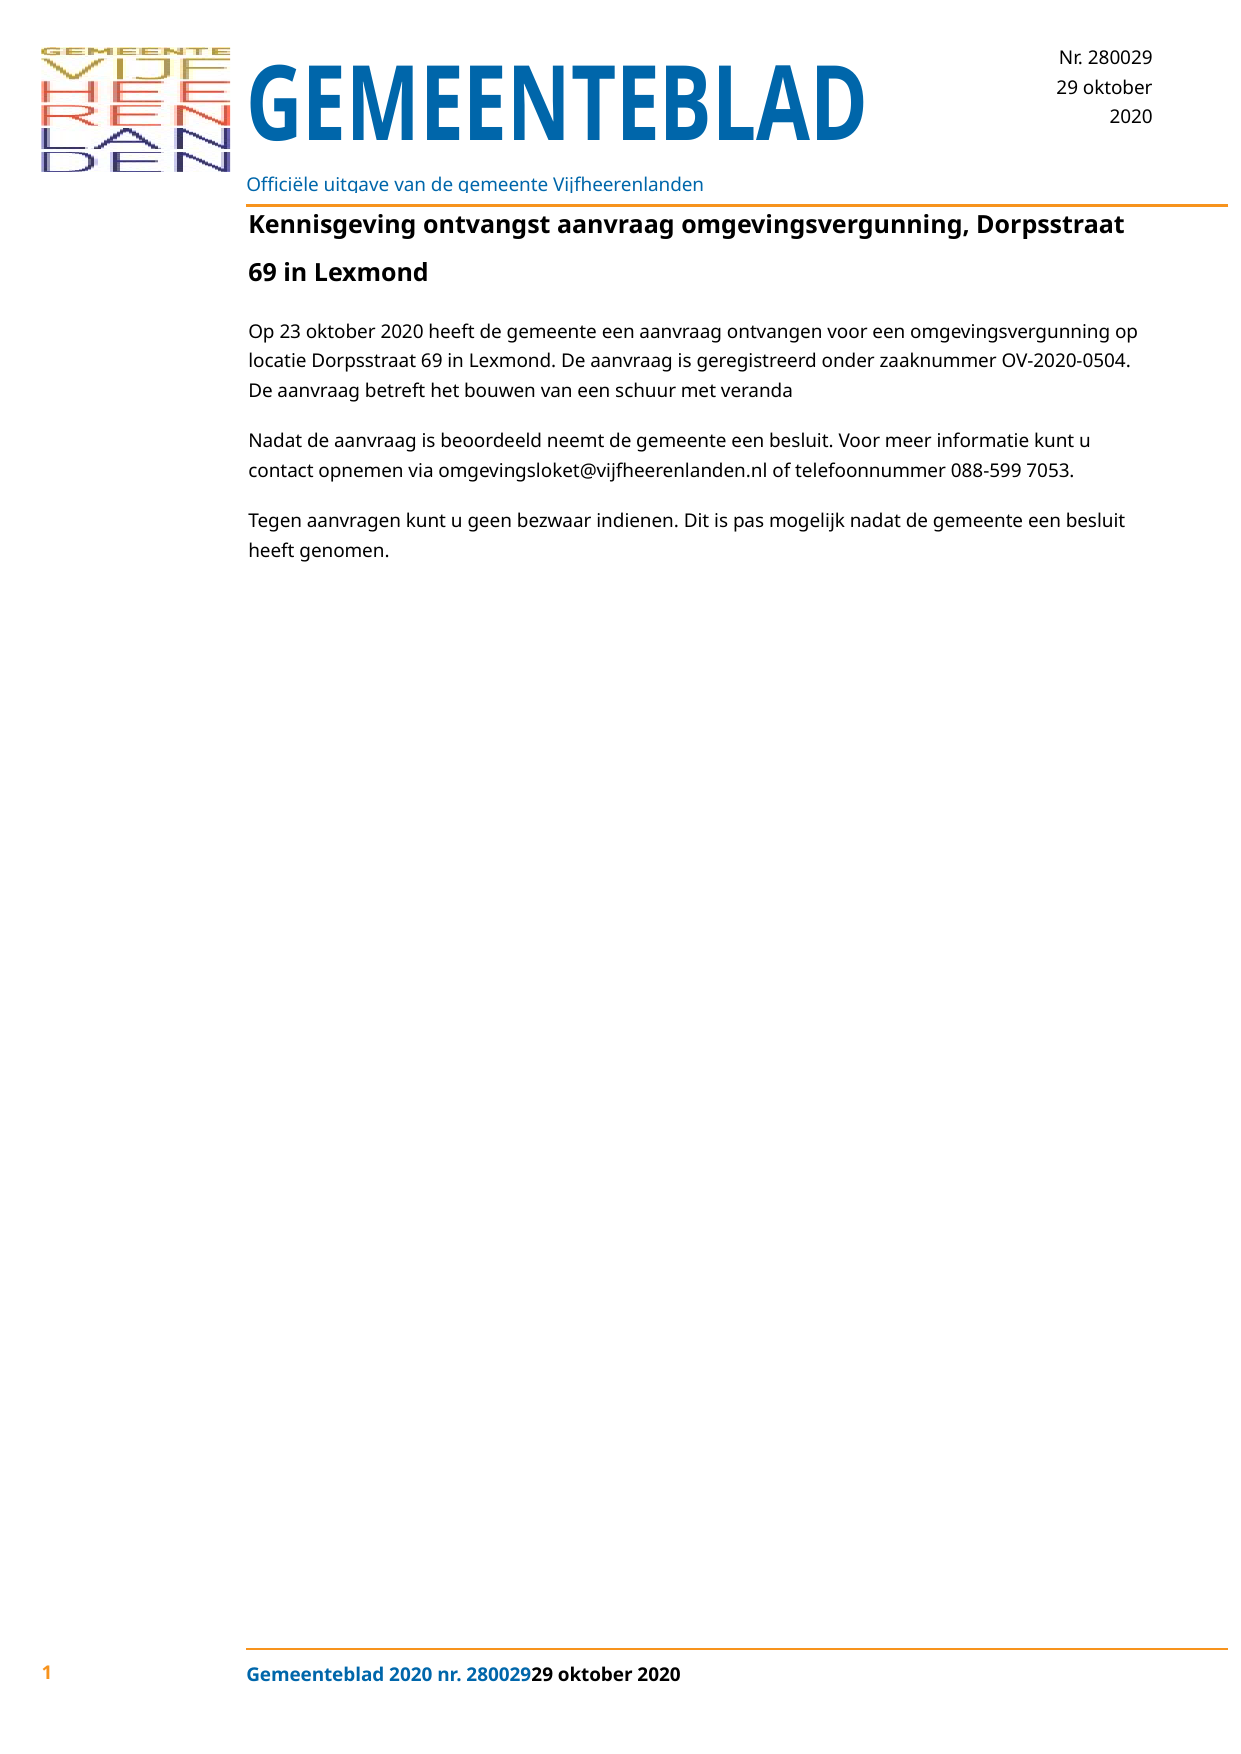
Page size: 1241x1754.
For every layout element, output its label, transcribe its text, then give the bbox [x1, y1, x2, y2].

text Nadat de aanvraag is beoordeeld neemt de gemeente een besluit. Voor meer informatie kunt u contact opnemen via omgevingsloket@vijfheerenlanden.nl of telefoonnummer 088-599 7053. [248, 427, 1152, 483]
text Tegen aanvragen kunt u geen bezwaar indienen. Dit is pas mogelijk nadat de gemeente een besluit heeft genomen. [248, 507, 1152, 563]
picture [41, 47, 231, 172]
text Op 23 oktober 2020 heeft de gemeente een aanvraag ontvangen voor een omgevingsvergunning op locatie Dorpsstraat 69 in Lexmond. De aanvraag is geregistreerd onder zaaknummer OV-2020-0504. De aanvraag betreft het bouwen van een schuur met veranda [248, 318, 1152, 403]
text Kennisgeving ontvangst aanvraag omgevingsvergunning, Dorpsstraat 69 in Lexmond [248, 207, 1152, 288]
